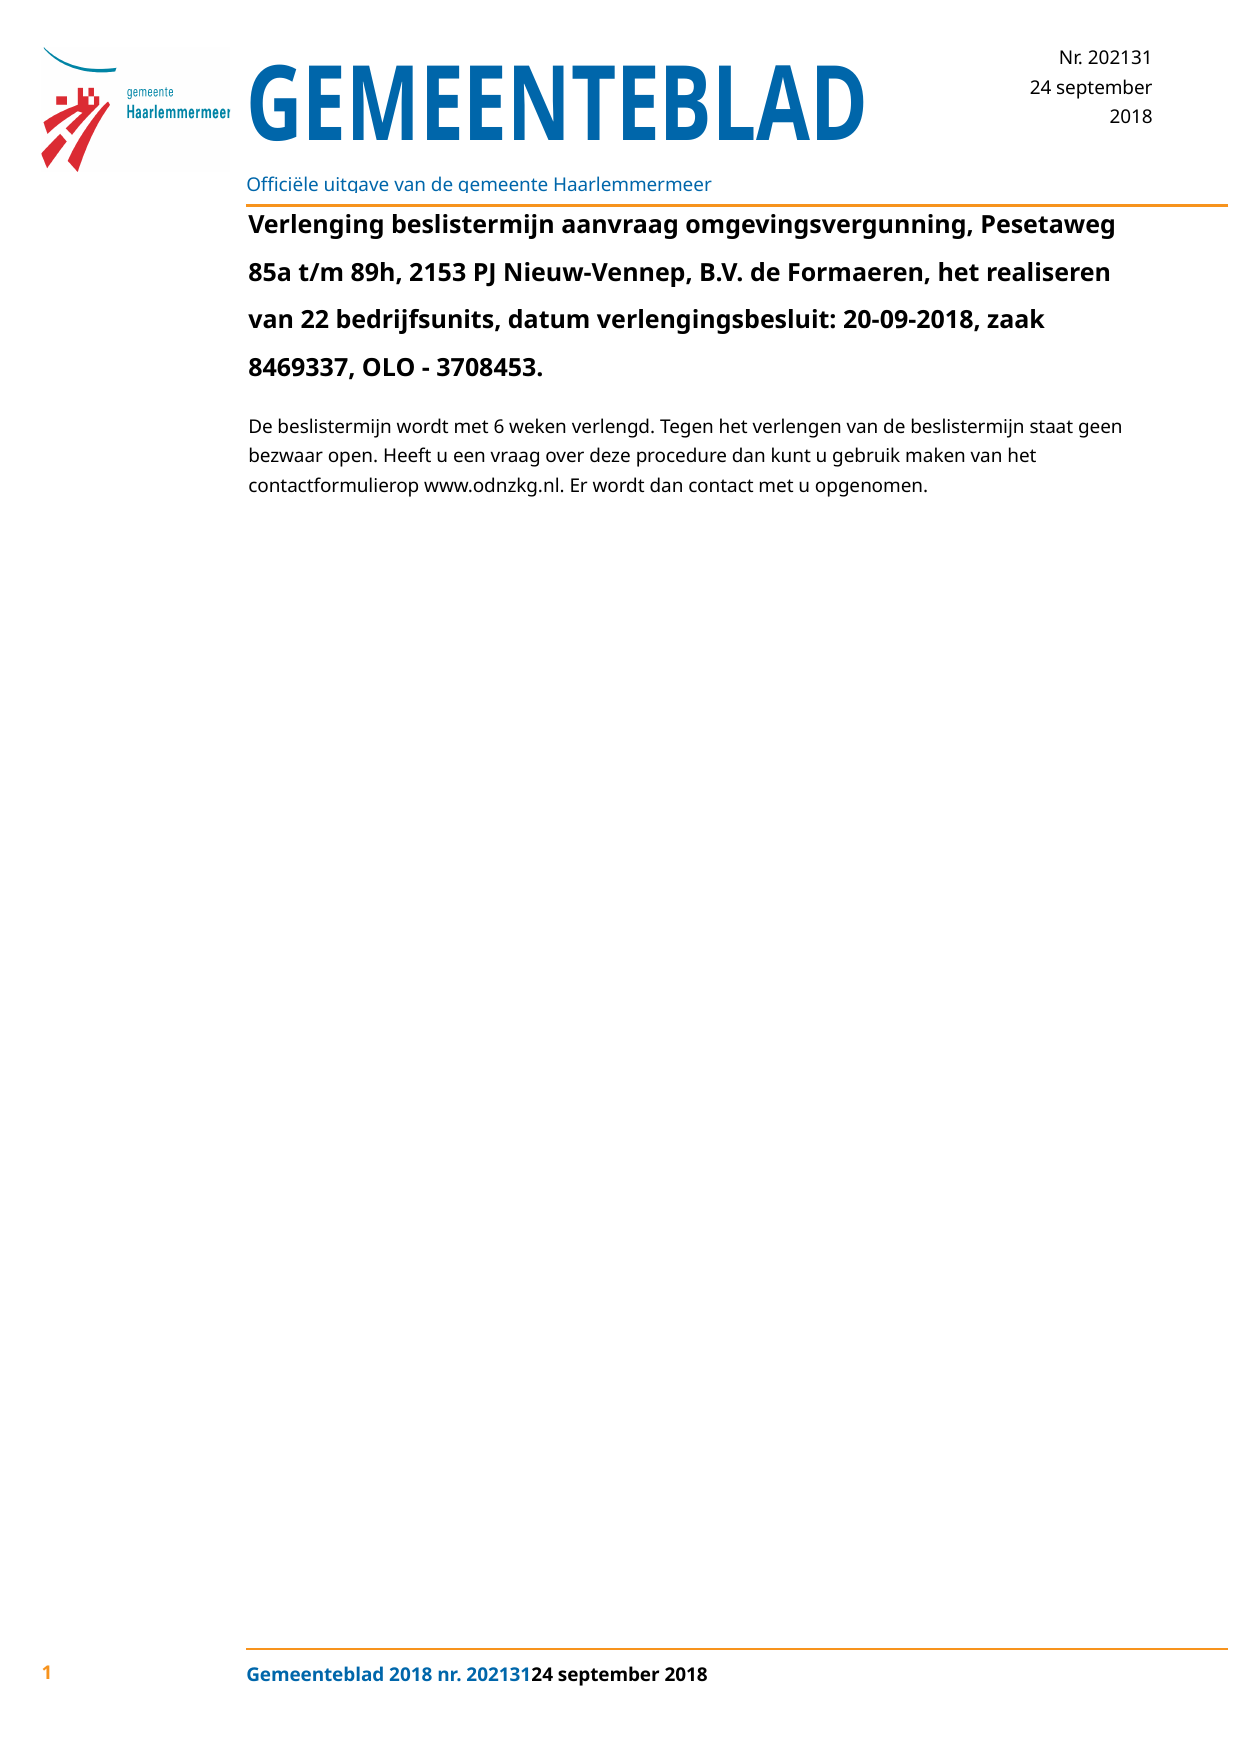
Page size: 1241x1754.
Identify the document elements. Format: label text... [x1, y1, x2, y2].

text De beslistermijn wordt met 6 weken verlengd. Tegen het verlengen van de beslistermijn staat geen bezwaar open. Heeft u een vraag over deze procedure dan kunt u gebruik maken van het contactformulierop www.odnzkg.nl. Er wordt dan contact met u opgenomen. [248, 413, 1152, 498]
picture [41, 47, 231, 172]
text Verlenging beslistermijn aanvraag omgevingsvergunning, Pesetaweg 85a t/m 89h, 2153 PJ Nieuw-Vennep, B.V. de Formaeren, het realiseren van 22 bedrijfsunits, datum verlengingsbesluit: 20-09-2018, zaak 8469337, OLO - 3708453. [248, 207, 1152, 384]
